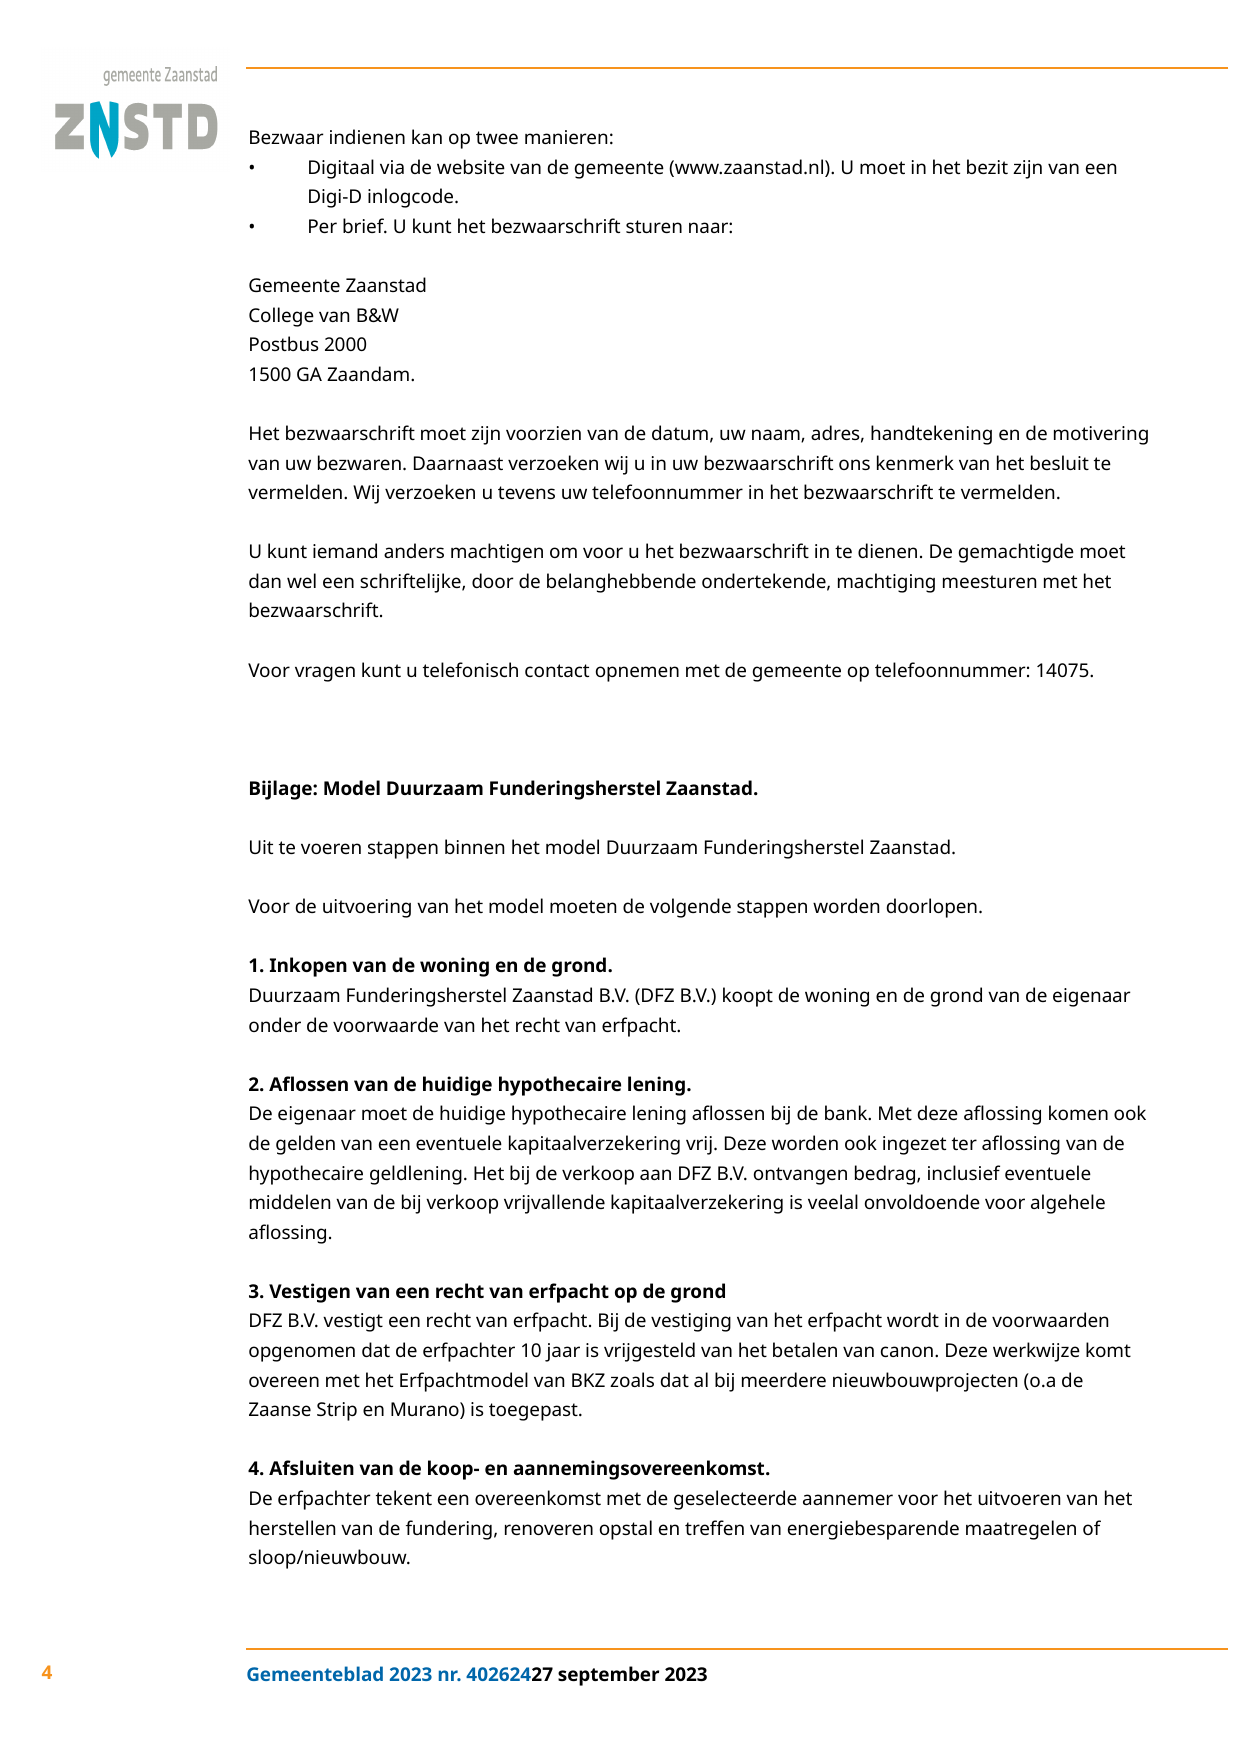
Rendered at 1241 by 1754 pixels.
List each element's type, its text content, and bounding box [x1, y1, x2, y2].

list Digitaal via de website van de gemeente (www.zaanstad.nl). U moet in het bezit zijn van een Digi-D inlogcode. [248, 154, 1152, 209]
text Postbus 2000 [248, 331, 1152, 357]
text 1500 GA Zaandam. [248, 361, 1152, 387]
text Bezwaar indienen kan op twee manieren: [248, 124, 1152, 150]
text 1. Inkopen van de woning en de grond. [248, 953, 1152, 978]
text De eigenaar moet de huidige hypothecaire lening aflossen bij de bank. Met deze aflossing komen ook de gelden van een eventuele kapitaalverzekering vrij. Deze worden ook ingezet ter aflossing van de hypothecaire geldlening. Het bij de verkoop aan DFZ B.V. ontvangen bedrag, inclusief eventuele middelen van de bij verkoop vrijvallende kapitaalverzekering is veelal onvoldoende voor algehele aflossing. [248, 1101, 1152, 1245]
text Voor vragen kunt u telefonisch contact opnemen met de gemeente op telefoonnummer: 14075. [248, 657, 1152, 683]
text 3. Vestigen van een recht van erfpacht op de grond [248, 1278, 1152, 1304]
text Bijlage: Model Duurzaam Funderingsherstel Zaanstad. [248, 775, 1152, 801]
text Duurzaam Funderingsherstel Zaanstad B.V. (DFZ B.V.) koopt de woning en de grond van de eigenaar onder de voorwaarde van het recht van erfpacht. [248, 982, 1152, 1038]
text Gemeente Zaanstad [248, 272, 1152, 298]
text De erfpachter tekent een overeenkomst met de geselecteerde aannemer voor het uitvoeren van het herstellen van de fundering, renoveren opstal en treffen van energiebesparende maatregelen of sloop/nieuwbouw. [248, 1485, 1152, 1570]
text College van B&W [248, 302, 1152, 328]
picture [41, 47, 231, 172]
list Per brief. U kunt het bezwaarschrift sturen naar: [248, 213, 1152, 239]
text Voor de uitvoering van het model moeten de volgende stappen worden doorlopen. [248, 893, 1152, 919]
text Het bezwaarschrift moet zijn voorzien van de datum, uw naam, adres, handtekening en de motivering van uw bezwaren. Daarnaast verzoeken wij u in uw bezwaarschrift ons kenmerk van het besluit te vermelden. Wij verzoeken u tevens uw telefoonnummer in het bezwaarschrift te vermelden. [248, 420, 1152, 505]
text U kunt iemand anders machtigen om voor u het bezwaarschrift in te dienen. De gemachtigde moet dan wel een schriftelijke, door de belanghebbende ondertekende, machtiging meesturen met het bezwaarschrift. [248, 538, 1152, 623]
text 2. Aflossen van de huidige hypothecaire lening. [248, 1071, 1152, 1097]
text DFZ B.V. vestigt een recht van erfpacht. Bij de vestiging van het erfpacht wordt in de voorwaarden opgenomen dat de erfpachter 10 jaar is vrijgesteld van het betalen van canon. Deze werkwijze komt overeen met het Erfpachtmodel van BKZ zoals dat al bij meerdere nieuwbouwprojecten (o.a de Zaanse Strip en Murano) is toegepast. [248, 1308, 1152, 1422]
text 4. Afsluiten van de koop- en aannemingsovereenkomst. [248, 1456, 1152, 1481]
text Uit te voeren stappen binnen het model Duurzaam Funderingsherstel Zaanstad. [248, 834, 1152, 860]
